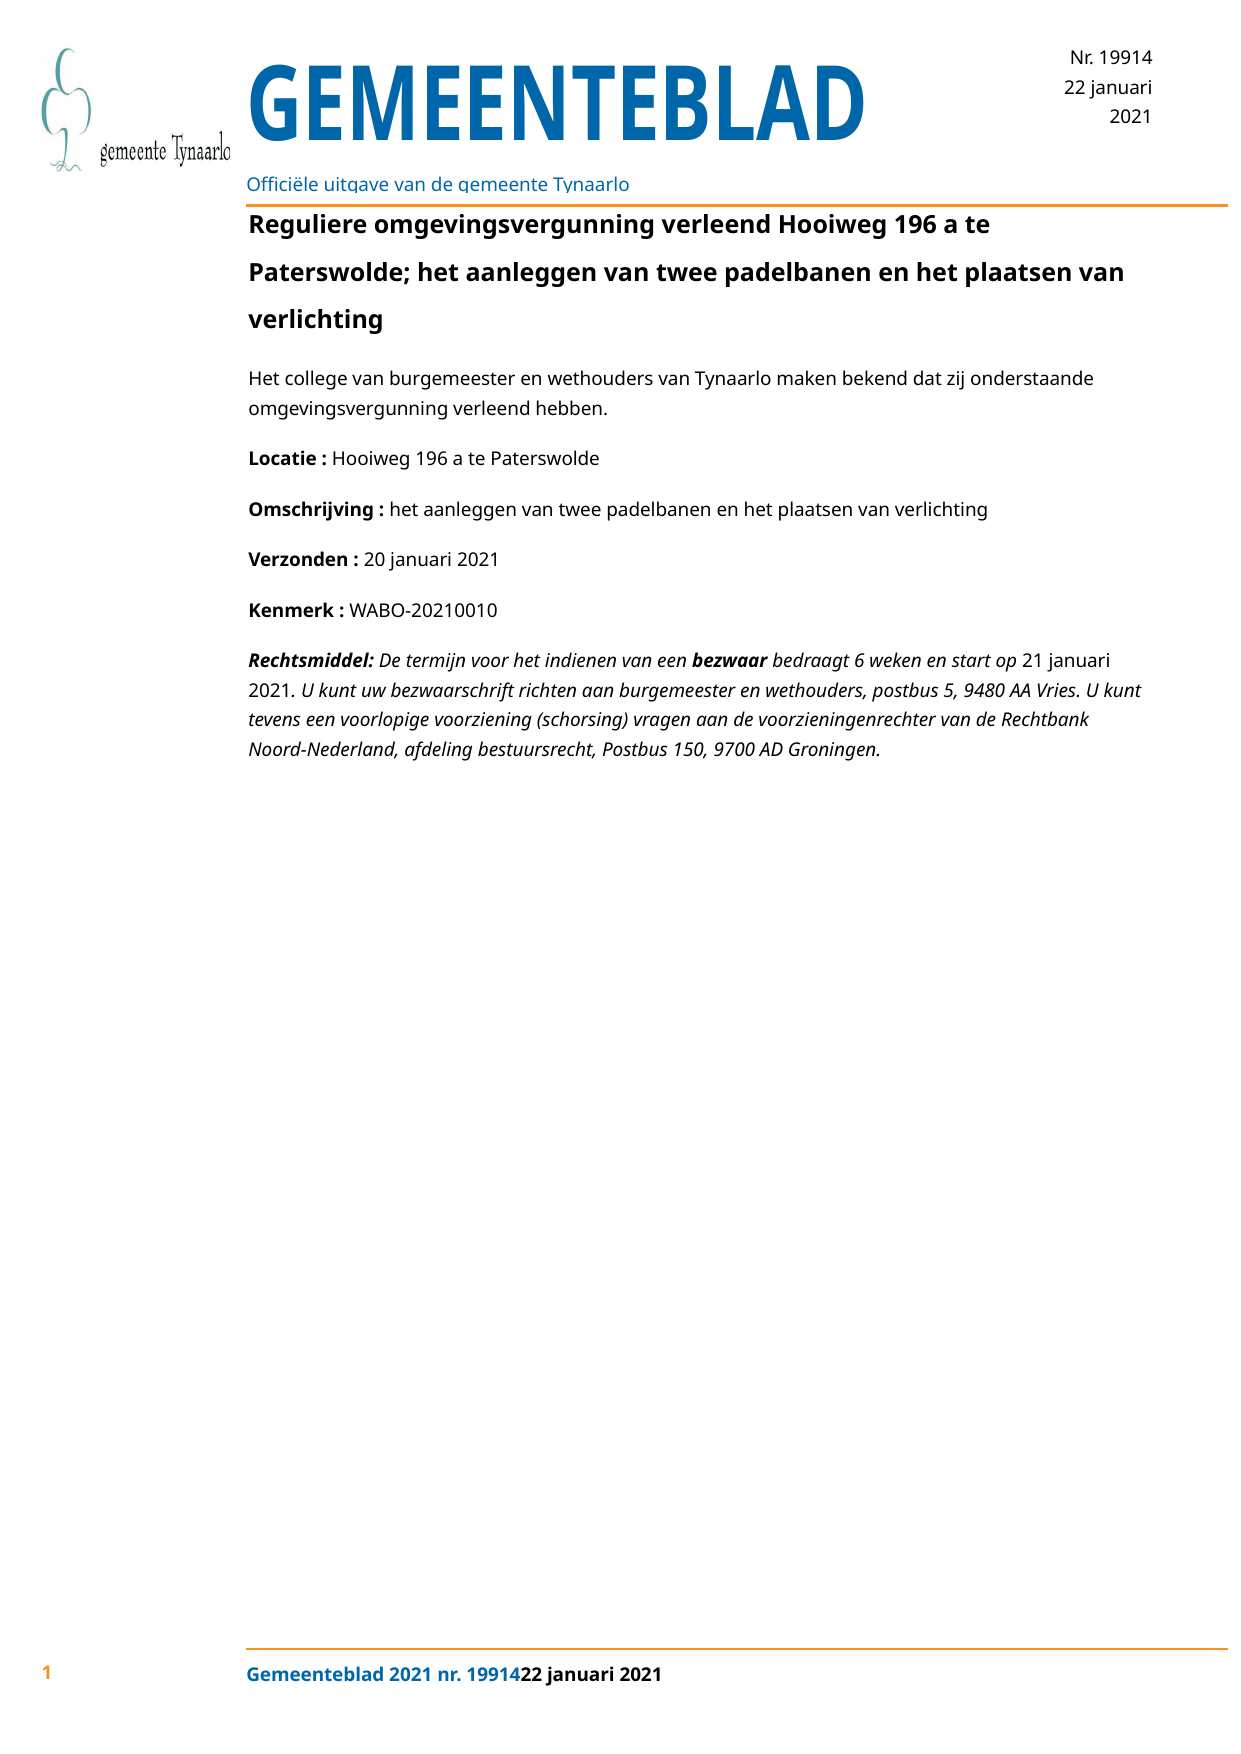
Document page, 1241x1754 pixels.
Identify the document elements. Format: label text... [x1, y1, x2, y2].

text Het college van burgemeester en wethouders van Tynaarlo maken bekend dat zij onderstaande omgevingsvergunning verleend hebben. [248, 366, 1152, 421]
text Locatie : Hooiweg 196 a te Paterswolde [248, 446, 1152, 471]
text Omschrijving : het aanleggen van twee padelbanen en het plaatsen van verlichting [248, 496, 1152, 522]
text Verzonden : 20 januari 2021 [248, 546, 1152, 572]
text Reguliere omgevingsvergunning verleend Hooiweg 196 a te Paterswolde; het aanleggen van twee padelbanen en het plaatsen van verlichting [248, 207, 1152, 336]
picture [41, 47, 231, 172]
text Kenmerk : WABO-20210010 [248, 597, 1152, 622]
text Rechtsmiddel: De termijn voor het indienen van een bezwaar bedraagt 6 weken en start op 21 januari 2021. U kunt uw bezwaarschrift richten aan burgemeester en wethouders, postbus 5, 9480 AA Vries. U kunt tevens een voorlopige voorziening (schorsing) vragen aan de voorzieningenrechter van de Rechtbank Noord-Nederland, afdeling bestuursrecht, Postbus 150, 9700 AD Groningen. [248, 647, 1152, 762]
